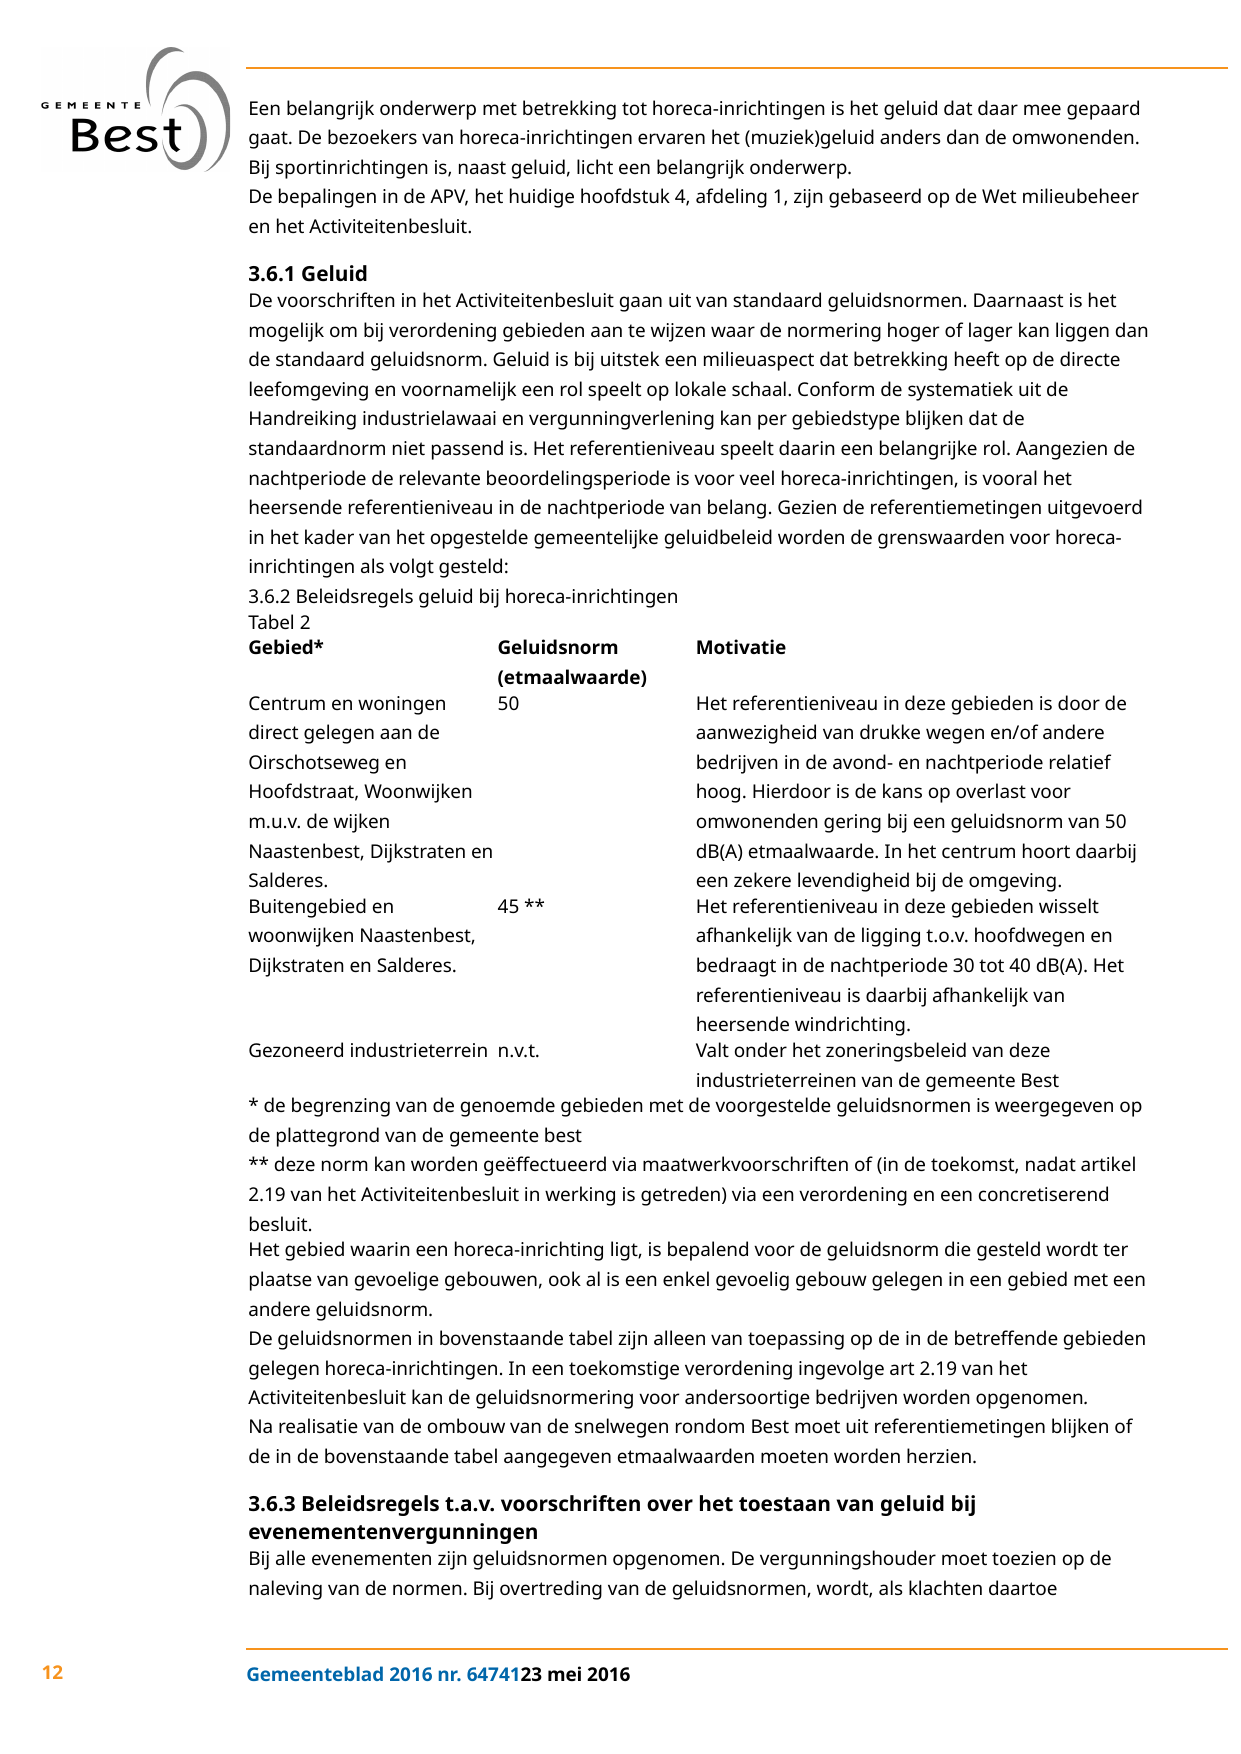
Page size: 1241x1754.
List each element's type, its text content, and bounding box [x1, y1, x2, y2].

table_header 3.6.2 Beleidsregels geluid bij horeca-inrichtingen [248, 583, 1152, 609]
text 3.6.3 Beleidsregels t.a.v. voorschriften over het toestaan van geluid bij evenementenvergunningen [248, 1489, 1152, 1546]
table_cell Het referentieniveau in deze gebieden is door de aanwezigheid van drukke wegen en/of andere bedrijven in de avond- en nachtperiode relatief hoog. Hierdoor is de kans op overlast voor omwonenden gering bij een geluidsnorm van 50 dB(A) etmaalwaarde. In het centrum hoort daarbij een zekere levendigheid bij de omgeving. [696, 690, 1152, 893]
table_cell Gebied* [248, 635, 497, 690]
table_cell 50 [498, 690, 696, 893]
text De voorschriften in het Activiteitenbesluit gaan uit van standaard geluidsnormen. Daarnaast is het mogelijk om bij verordening gebieden aan te wijzen waar de normering hoger of lager kan liggen dan de standaard geluidsnorm. Geluid is bij uitstek een milieuaspect dat betrekking heeft op de directe leefomgeving en voornamelijk een rol speelt op lokale schaal. Conform de systematiek uit de Handreiking industrielawaai en vergunningverlening kan per gebiedstype blijken dat de standaardnorm niet passend is. Het referentieniveau speelt daarin een belangrijke rol. Aangezien de nachtperiode de relevante beoordelingsperiode is voor veel horeca-inrichtingen, is vooral het heersende referentieniveau in de nachtperiode van belang. Gezien de referentiemetingen uitgevoerd in het kader van het opgestelde gemeentelijke geluidbeleid worden de grenswaarden voor horeca-inrichtingen als volgt gesteld: [248, 287, 1152, 579]
table_cell n.v.t. [498, 1037, 696, 1092]
table_cell Centrum en woningen direct gelegen aan de Oirschotseweg en Hoofdstraat, Woonwijken m.u.v. de wijken Naastenbest, Dijkstraten en Salderes. [248, 690, 497, 893]
table_cell 45 ** [498, 893, 696, 1037]
picture [41, 47, 231, 172]
table_cell Buitengebied en woonwijken Naastenbest, Dijkstraten en Salderes. [248, 893, 497, 1037]
table_cell Geluidsnorm (etmaalwaarde) [498, 635, 696, 690]
table_cell Het referentieniveau in deze gebieden wisselt afhankelijk van de ligging t.o.v. hoofdwegen en bedraagt in de nachtperiode 30 tot 40 dB(A). Het referentieniveau is daarbij afhankelijk van heersende windrichting. [696, 893, 1152, 1037]
table_cell Tabel 2 [248, 609, 1152, 634]
table_cell Valt onder het zoneringsbeleid van deze industrieterreinen van de gemeente Best [696, 1037, 1152, 1092]
text Na realisatie van de ombouw van de snelwegen rondom Best moet uit referentiemetingen blijken of de in de bovenstaande tabel aangegeven etmaalwaarden moeten worden herzien. [248, 1413, 1152, 1469]
text Bij alle evenementen zijn geluidsnormen opgenomen. De vergunningshouder moet toezien op de naleving van de normen. Bij overtreding van de geluidsnormen, wordt, als klachten daartoe [248, 1546, 1152, 1601]
text 3.6.1 Geluid [248, 259, 1152, 287]
table_cell Het gebied waarin een horeca-inrichting ligt, is bepalend voor de geluidsnorm die gesteld wordt ter plaatse van gevoelige gebouwen, ook al is een enkel gevoelig gebouw gelegen in een gebied met een andere geluidsnorm. De geluidsnormen in bovenstaande tabel zijn alleen van toepassing op de in de betreffende gebieden gelegen horeca-inrichtingen. In een toekomstige verordening ingevolge art 2.19 van het Activiteitenbesluit kan de geluidsnormering voor andersoortige bedrijven worden opgenomen. [248, 1237, 1152, 1410]
table_cell * de begrenzing van de genoemde gebieden met de voorgestelde geluidsnormen is weergegeven op de plattegrond van de gemeente best ** deze norm kan worden geëffectueerd via maatwerkvoorschriften of (in de toekomst, nadat artikel 2.19 van het Activiteitenbesluit in werking is getreden) via een verordening en een concretiserend besluit. [248, 1093, 1152, 1237]
table_cell Motivatie [696, 635, 1152, 690]
text De bepalingen in de APV, het huidige hoofdstuk 4, afdeling 1, zijn gebaseerd op de Wet milieubeheer en het Activiteitenbesluit. [248, 183, 1152, 239]
text Een belangrijk onderwerp met betrekking tot horeca-inrichtingen is het geluid dat daar mee gepaard gaat. De bezoekers van horeca-inrichtingen ervaren het (muziek)geluid anders dan de omwonenden. Bij sportinrichtingen is, naast geluid, licht een belangrijk onderwerp. [248, 95, 1152, 180]
table_cell Gezoneerd industrieterrein [248, 1037, 497, 1092]
